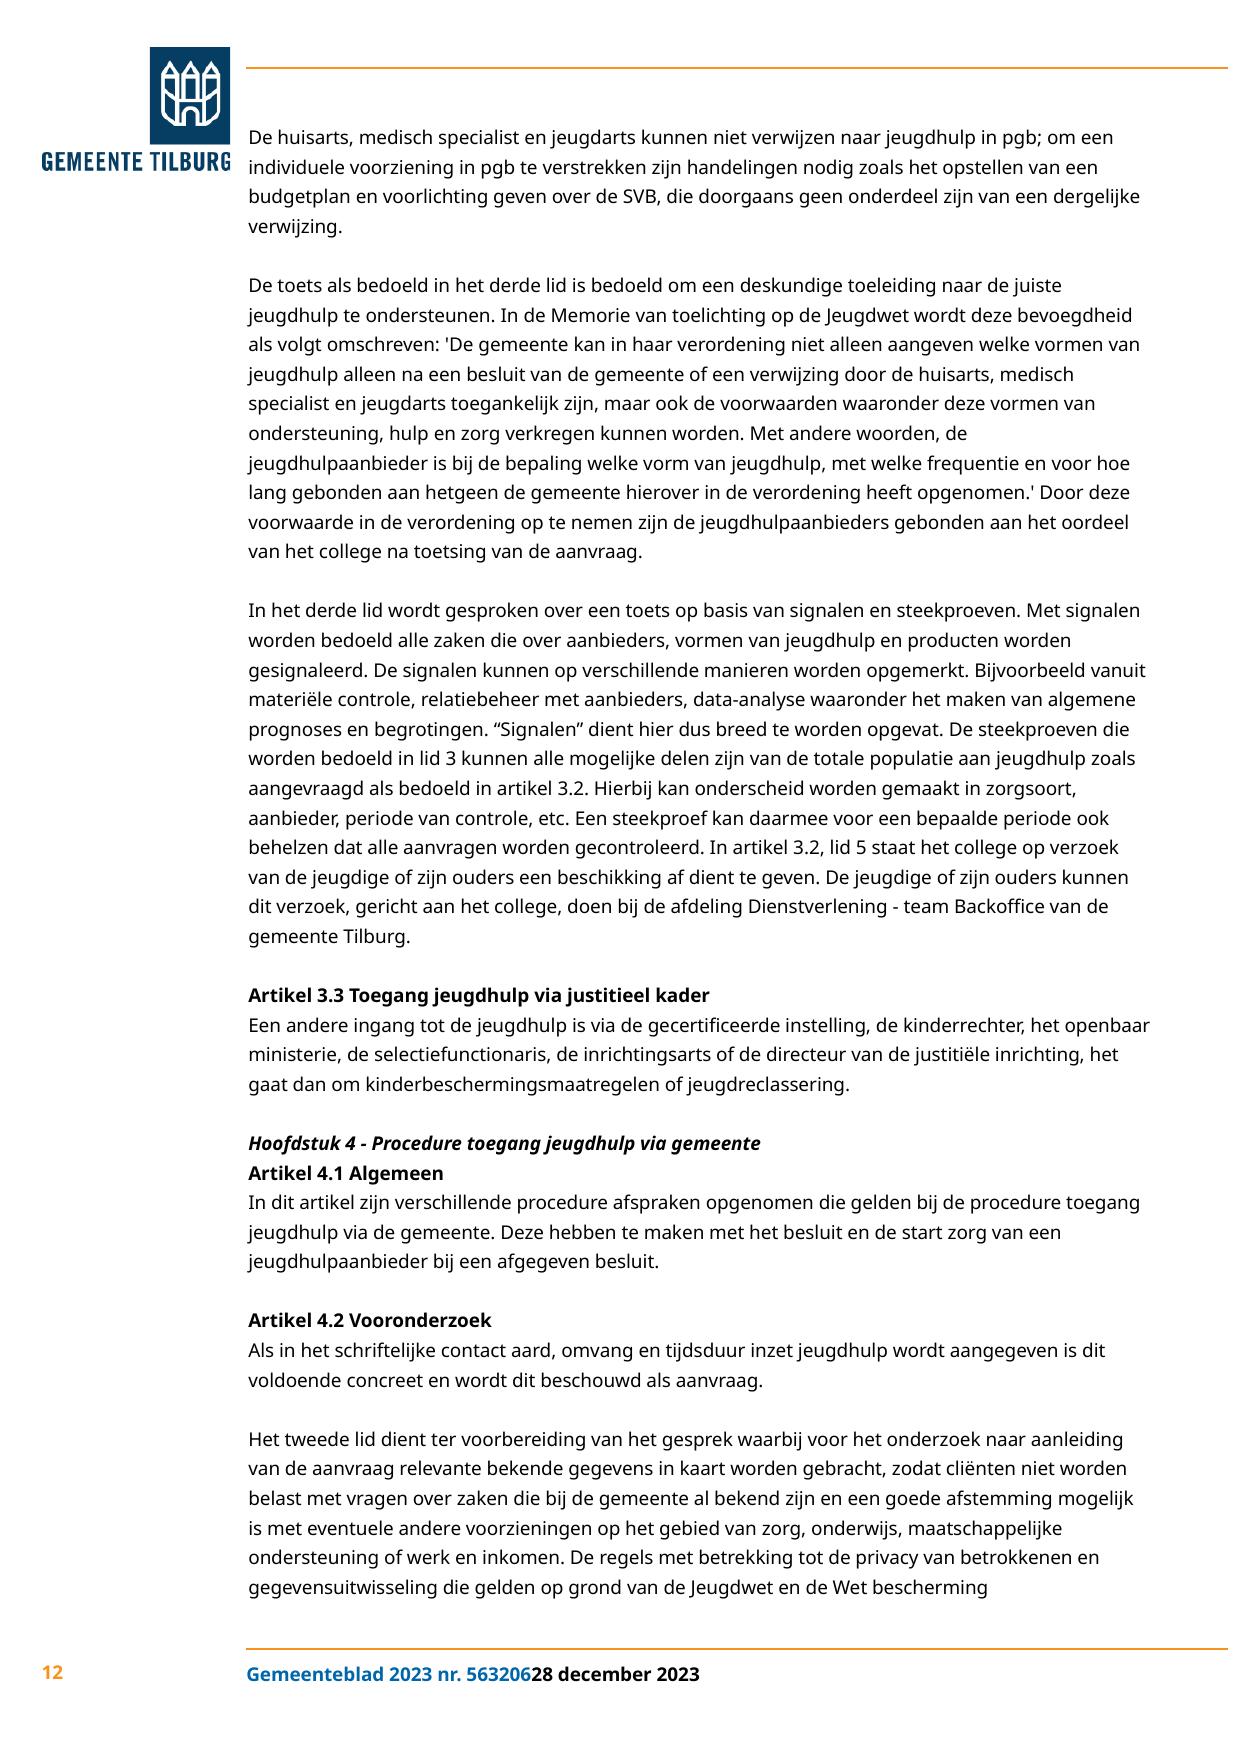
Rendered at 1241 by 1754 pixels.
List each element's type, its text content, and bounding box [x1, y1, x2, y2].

text Artikel 3.3 Toegang jeugdhulp via justitieel kader [248, 982, 1152, 1008]
text Het tweede lid dient ter voorbereiding van het gesprek waarbij voor het onderzoek naar aanleiding van de aanvraag relevante bekende gegevens in kaart worden gebracht, zodat cliënten niet worden belast met vragen over zaken die bij de gemeente al bekend zijn en een goede afstemming mogelijk is met eventuele andere voorzieningen op het gebied van zorg, onderwijs, maatschappelijke ondersteuning of werk en inkomen. De regels met betrekking tot de privacy van betrokkenen en gegevensuitwisseling die gelden op grond van de Jeugdwet en de Wet bescherming [248, 1426, 1152, 1600]
text In dit artikel zijn verschillende procedure afspraken opgenomen die gelden bij de procedure toegang jeugdhulp via de gemeente. Deze hebben te maken met het besluit en de start zorg van een jeugdhulpaanbieder bij een afgegeven besluit. [248, 1189, 1152, 1274]
picture [41, 47, 231, 172]
text Artikel 4.1 Algemeen [248, 1160, 1152, 1186]
text De huisarts, medisch specialist en jeugdarts kunnen niet verwijzen naar jeugdhulp in pgb; om een individuele voorziening in pgb te verstrekken zijn handelingen nodig zoals het opstellen van een budgetplan en voorlichting geven over de SVB, die doorgaans geen onderdeel zijn van een dergelijke verwijzing. [248, 124, 1152, 239]
text De toets als bedoeld in het derde lid is bedoeld om een deskundige toeleiding naar de juiste jeugdhulp te ondersteunen. In de Memorie van toelichting op de Jeugdwet wordt deze bevoegdheid als volgt omschreven: 'De gemeente kan in haar verordening niet alleen aangeven welke vormen van jeugdhulp alleen na een besluit van de gemeente of een verwijzing door de huisarts, medisch specialist en jeugdarts toegankelijk zijn, maar ook de voorwaarden waaronder deze vormen van ondersteuning, hulp en zorg verkregen kunnen worden. Met andere woorden, de jeugdhulpaanbieder is bij de bepaling welke vorm van jeugdhulp, met welke frequentie en voor hoe lang gebonden aan hetgeen de gemeente hierover in de verordening heeft opgenomen.' Door deze voorwaarde in de verordening op te nemen zijn de jeugdhulpaanbieders gebonden aan het oordeel van het college na toetsing van de aanvraag. [248, 272, 1152, 564]
text Een andere ingang tot de jeugdhulp is via de gecertificeerde instelling, de kinderrechter, het openbaar ministerie, de selectiefunctionaris, de inrichtingsarts of de directeur van de justitiële inrichting, het gaat dan om kinderbeschermingsmaatregelen of jeugdreclassering. [248, 1012, 1152, 1097]
text In het derde lid wordt gesproken over een toets op basis van signalen en steekproeven. Met signalen worden bedoeld alle zaken die over aanbieders, vormen van jeugdhulp en producten worden gesignaleerd. De signalen kunnen op verschillende manieren worden opgemerkt. Bijvoorbeeld vanuit materiële controle, relatiebeheer met aanbieders, data-analyse waaronder het maken van algemene prognoses en begrotingen. “Signalen” dient hier dus breed te worden opgevat. De steekproeven die worden bedoeld in lid 3 kunnen alle mogelijke delen zijn van de totale populatie aan jeugdhulp zoals aangevraagd als bedoeld in artikel 3.2. Hierbij kan onderscheid worden gemaakt in zorgsoort, aanbieder, periode van controle, etc. Een steekproef kan daarmee voor een bepaalde periode ook behelzen dat alle aanvragen worden gecontroleerd. In artikel 3.2, lid 5 staat het college op verzoek van de jeugdige of zijn ouders een beschikking af dient te geven. De jeugdige of zijn ouders kunnen dit verzoek, gericht aan het college, doen bij de afdeling Dienstverlening - team Backoffice van de gemeente Tilburg. [248, 598, 1152, 949]
text Als in het schriftelijke contact aard, omvang en tijdsduur inzet jeugdhulp wordt aangegeven is dit voldoende concreet en wordt dit beschouwd als aanvraag. [248, 1337, 1152, 1393]
text Artikel 4.2 Vooronderzoek [248, 1308, 1152, 1333]
text Hoofdstuk 4 - Procedure toegang jeugdhulp via gemeente [248, 1130, 1152, 1156]
